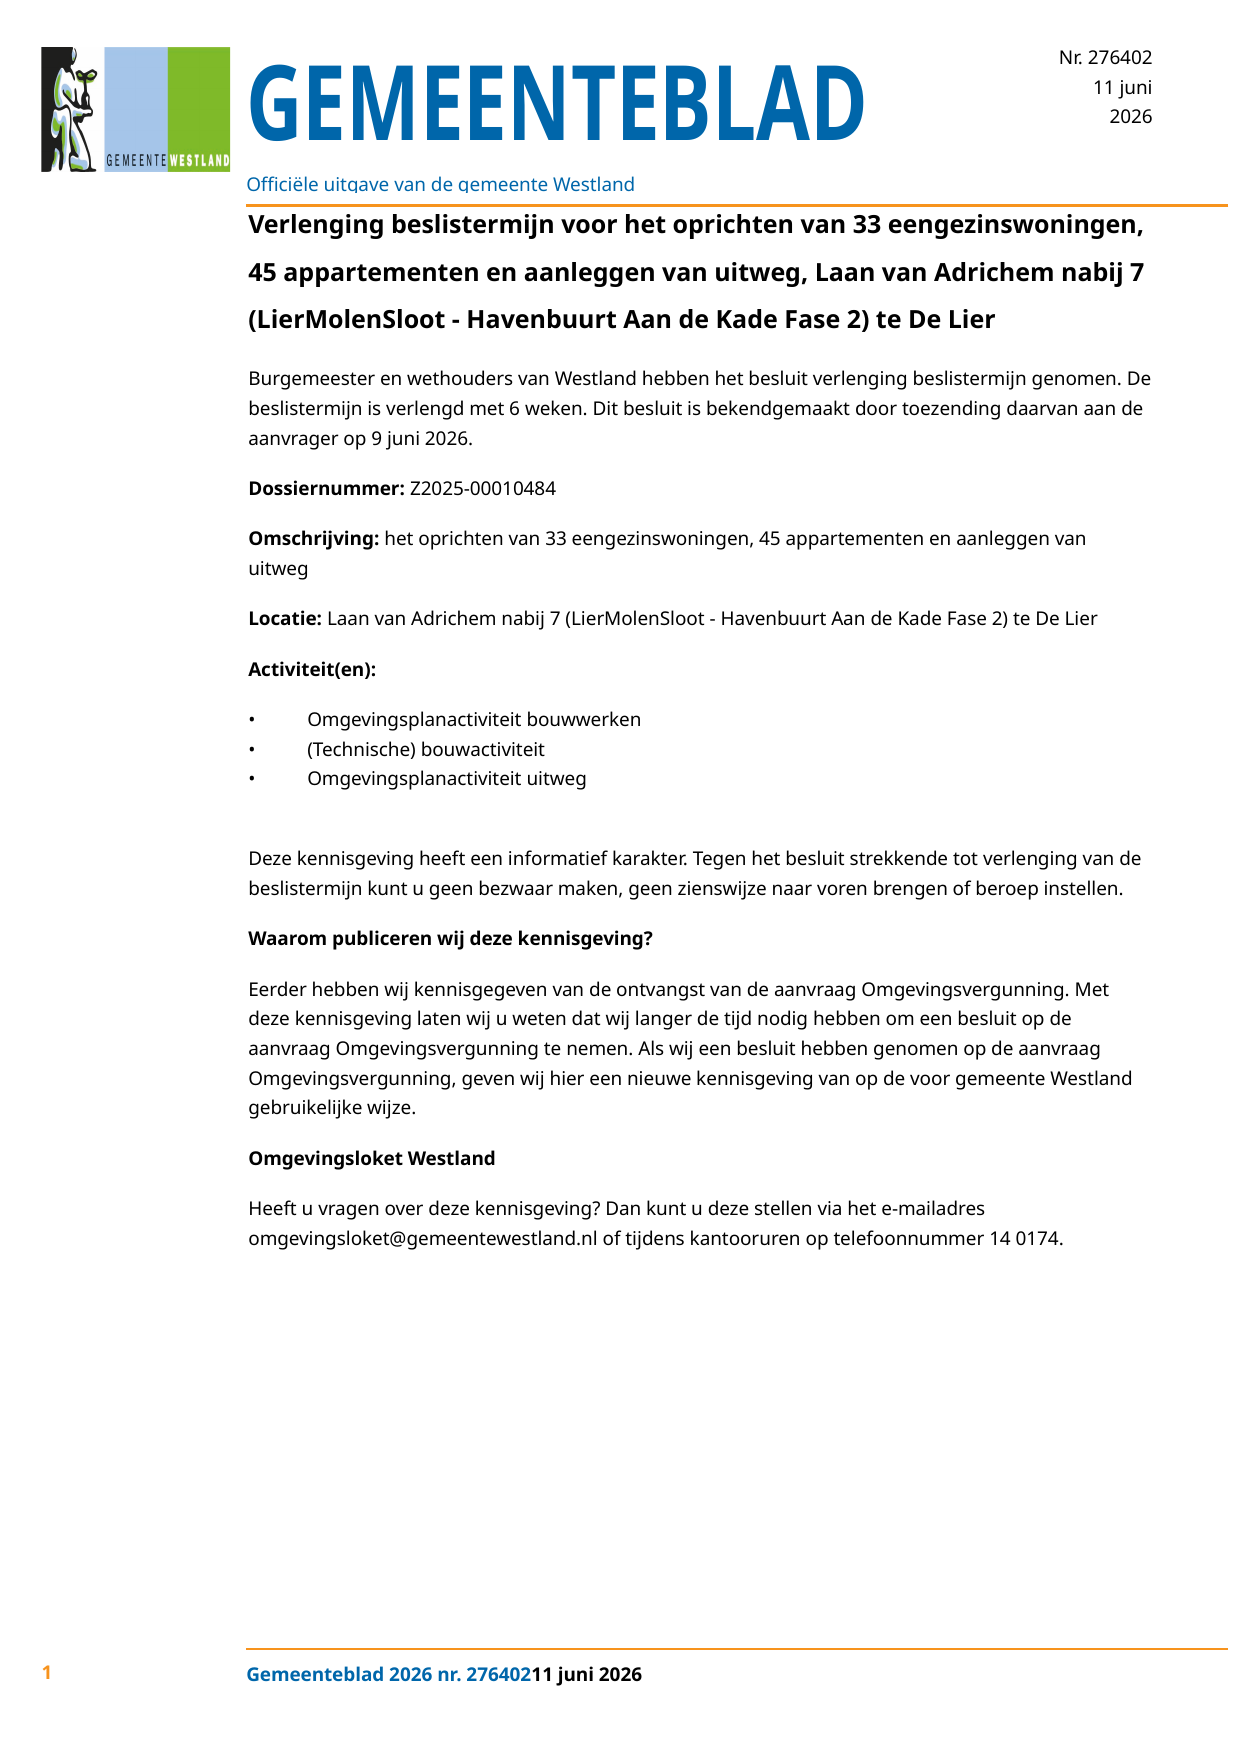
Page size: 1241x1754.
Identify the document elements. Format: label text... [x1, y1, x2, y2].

list Omgevingsplanactiviteit bouwwerken [248, 706, 1152, 732]
list Omgevingsplanactiviteit uitweg [248, 766, 1152, 791]
picture [41, 47, 231, 172]
text Deze kennisgeving heeft een informatief karakter. Tegen het besluit strekkende tot verlenging van de beslistermijn kunt u geen bezwaar maken, geen zienswijze naar voren brengen of beroep instellen. [248, 846, 1152, 901]
text Verlenging beslistermijn voor het oprichten van 33 eengezinswoningen, 45 appartementen en aanleggen van uitweg, Laan van Adrichem nabij 7 (LierMolenSloot - Havenbuurt Aan de Kade Fase 2) te De Lier [248, 207, 1152, 336]
text Dossiernummer: Z2025-00010484 [248, 475, 1152, 501]
text Activiteit(en): [248, 656, 1152, 682]
text Waarom publiceren wij deze kennisgeving? [248, 926, 1152, 951]
text Heeft u vragen over deze kennisgeving? Dan kunt u deze stellen via het e-mailadres omgevingsloket@gemeentewestland.nl of tijdens kantooruren op telefoonnummer 14 0174. [248, 1195, 1152, 1250]
text Locatie: Laan van Adrichem nabij 7 (LierMolenSloot - Havenbuurt Aan de Kade Fase 2) te De Lier [248, 606, 1152, 631]
text Omgevingsloket Westland [248, 1145, 1152, 1170]
list (Technische) bouwactiviteit [248, 736, 1152, 762]
text Omschrijving: het oprichten van 33 eengezinswoningen, 45 appartementen en aanleggen van uitweg [248, 526, 1152, 581]
text Burgemeester en wethouders van Westland hebben het besluit verlenging beslistermijn genomen. De beslistermijn is verlengd met 6 weken. Dit besluit is bekendgemaakt door toezending daarvan aan de aanvrager op 9 juni 2026. [248, 366, 1152, 450]
text Eerder hebben wij kennisgegeven van de ontvangst van de aanvraag Omgevingsvergunning. Met deze kennisgeving laten wij u weten dat wij langer de tijd nodig hebben om een besluit op de aanvraag Omgevingsvergunning te nemen. Als wij een besluit hebben genomen op de aanvraag Omgevingsvergunning, geven wij hier een nieuwe kennisgeving van op de voor gemeente Westland gebruikelijke wijze. [248, 976, 1152, 1120]
